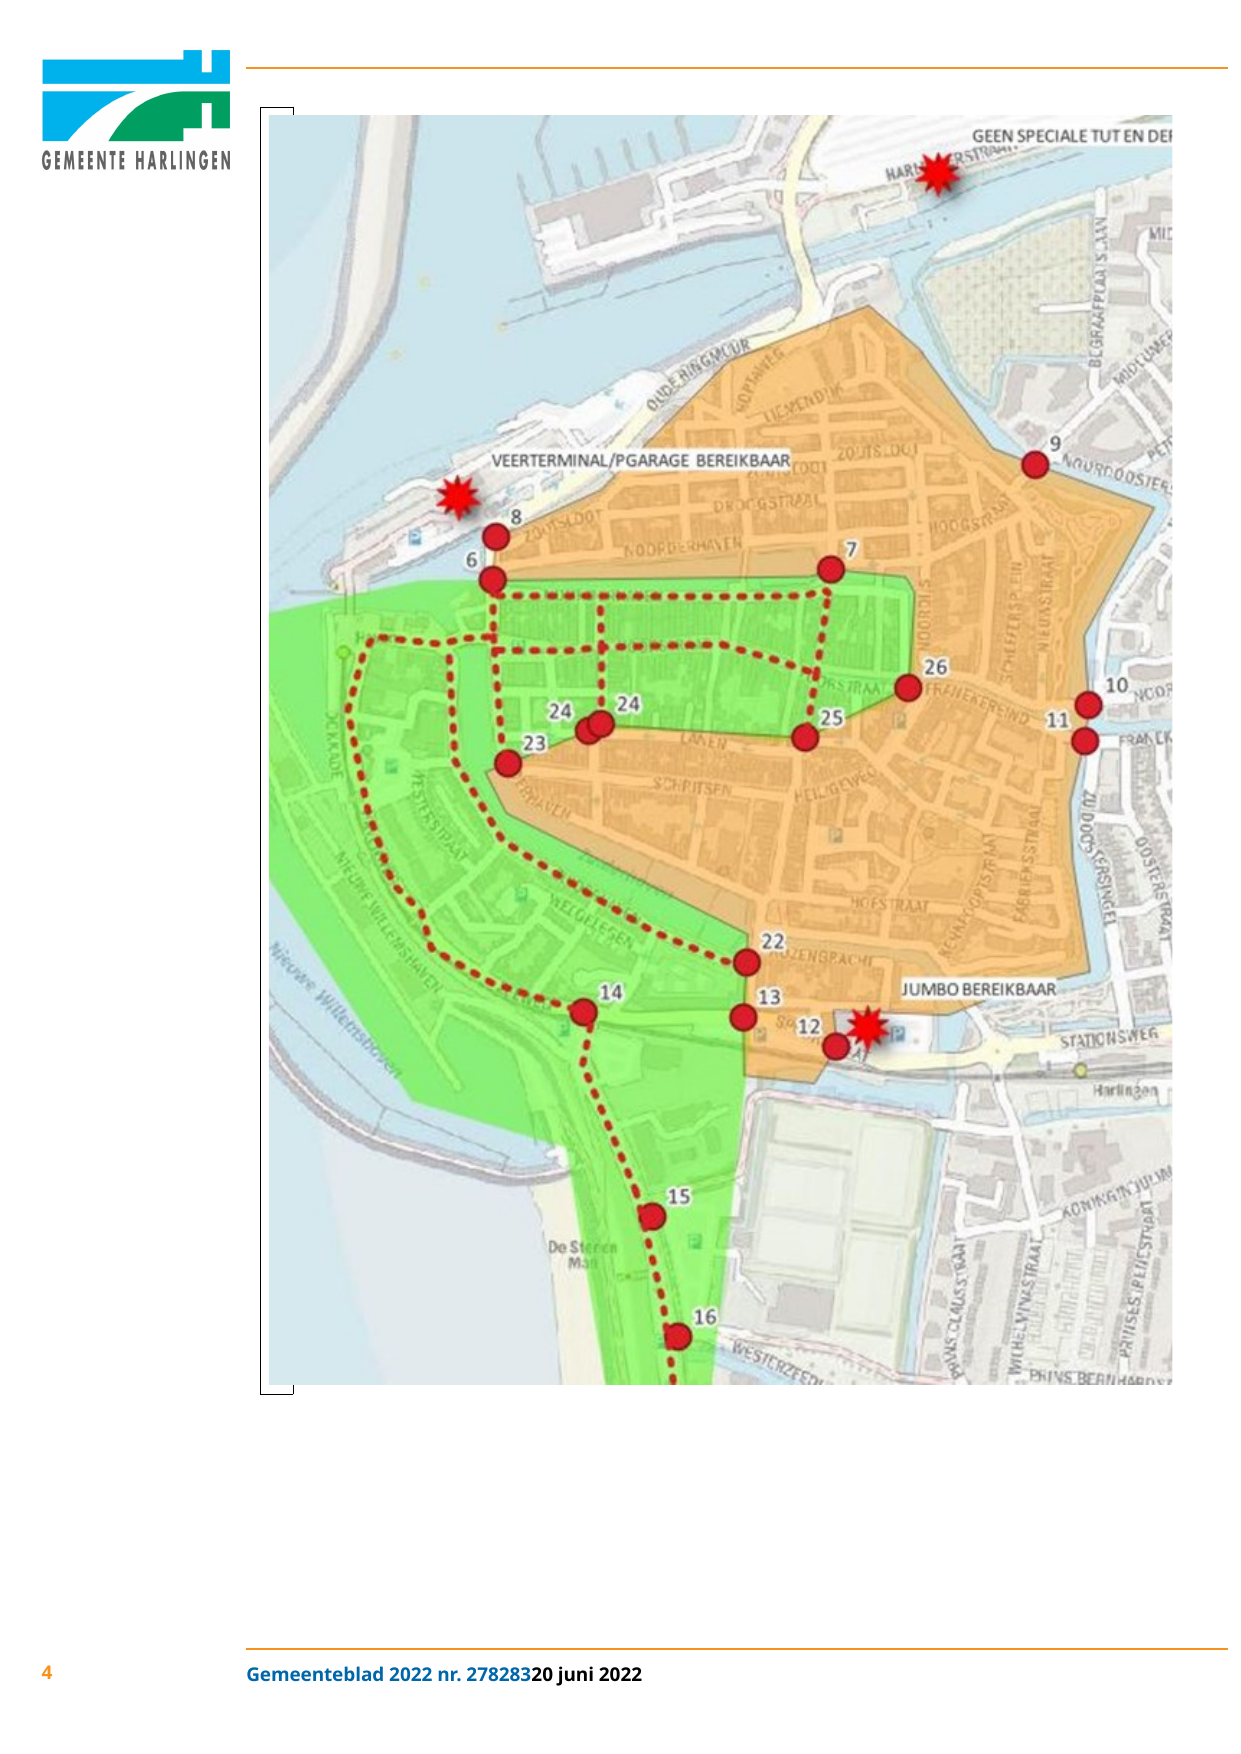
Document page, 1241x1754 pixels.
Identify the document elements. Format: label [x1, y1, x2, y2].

picture [41, 47, 231, 172]
picture [268, 115, 1173, 1385]
